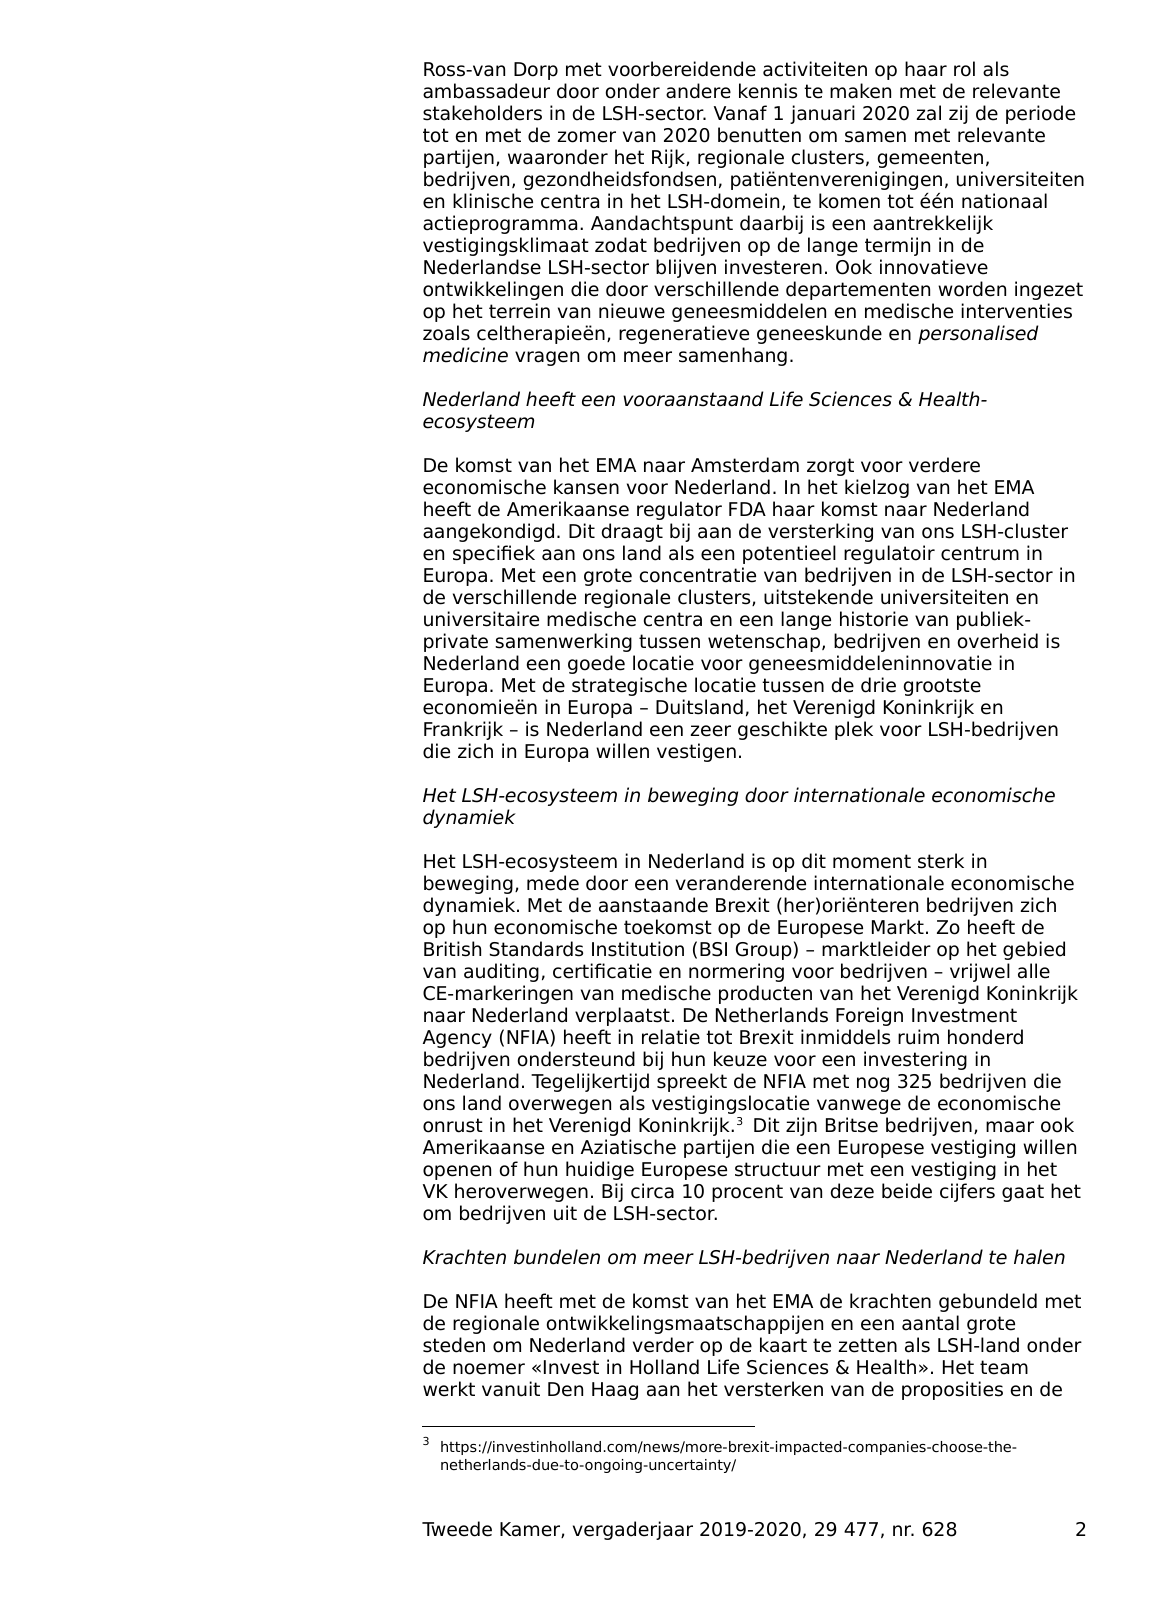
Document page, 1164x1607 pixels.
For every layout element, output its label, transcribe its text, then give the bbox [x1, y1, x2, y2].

text De komst van het EMA naar Amsterdam zorgt voor verdere economische kansen voor Nederland. In het kielzog van het EMA heeft de Amerikaanse regulator FDA haar komst naar Nederland aangekondigd. Dit draagt bij aan de versterking van ons LSH-cluster en specifiek aan ons land als een potentieel regulatoir centrum in Europa. Met een grote concentratie van bedrijven in de LSH-sector in de verschillende regionale clusters, uitstekende universiteiten en universitaire medische centra en een lange historie van publiek-private samenwerking tussen wetenschap, bedrijven en overheid is Nederland een goede locatie voor geneesmiddeleninnovatie in Europa. Met de strategische locatie tussen de drie grootste economieën in Europa – Duitsland, het Verenigd Koninkrijk en Frankrijk – is Nederland een zeer geschikte plek voor LSH-bedrijven die zich in Europa willen vestigen. [422, 455, 1087, 763]
text Ross-van Dorp met voorbereidende activiteiten op haar rol als ambassadeur door onder andere kennis te maken met de relevante stakeholders in de LSH-sector. Vanaf 1 januari 2020 zal zij de periode tot en met de zomer van 2020 benutten om samen met relevante partijen, waaronder het Rijk, regionale clusters, gemeenten, bedrijven, gezondheidsfondsen, patiëntenverenigingen, universiteiten en klinische centra in het LSH-domein, te komen tot één nationaal actieprogramma. Aandachtspunt daarbij is een aantrekkelijk vestigingsklimaat zodat bedrijven op de lange termijn in de Nederlandse LSH-sector blijven investeren. Ook innovatieve ontwikkelingen die door verschillende departementen worden ingezet op het terrein van nieuwe geneesmiddelen en medische interventies zoals celtherapieën, regeneratieve geneeskunde en personalised medicine vragen om meer samenhang. [422, 59, 1087, 367]
subtitle Nederland heeft een vooraanstaand Life Sciences & Health-ecosysteem [422, 389, 1087, 433]
text Het LSH-ecosysteem in Nederland is op dit moment sterk in beweging, mede door een veranderende internationale economische dynamiek. Met de aanstaande Brexit (her)oriënteren bedrijven zich op hun economische toekomst op de Europese Markt. Zo heeft de British Standards Institution (BSI Group) – marktleider op het gebied van auditing, certificatie en normering voor bedrijven – vrijwel alle CE-markeringen van medische producten van het Verenigd Koninkrijk naar Nederland verplaatst. De Netherlands Foreign Investment Agency (NFIA) heeft in relatie tot Brexit inmiddels ruim honderd bedrijven ondersteund bij hun keuze voor een investering in Nederland. Tegelijkertijd spreekt de NFIA met nog 325 bedrijven die ons land overwegen als vestigingslocatie vanwege de economische onrust in het Verenigd Koninkrijk. Dit zijn Britse bedrijven, maar ook Amerikaanse en Aziatische partijen die een Europese vestiging willen openen of hun huidige Europese structuur met een vestiging in het VK heroverwegen. Bij circa 10 procent van deze beide cijfers gaat het om bedrijven uit de LSH-sector. [422, 851, 1087, 1225]
text De NFIA heeft met de komst van het EMA de krachten gebundeld met de regionale ontwikkelingsmaatschappijen en een aantal grote steden om Nederland verder op de kaart te zetten als LSH-land onder de noemer «Invest in Holland Life Sciences & Health». Het team werkt vanuit Den Haag aan het versterken van de proposities en de [422, 1291, 1087, 1401]
subtitle Krachten bundelen om meer LSH-bedrijven naar Nederland te halen [422, 1247, 1087, 1269]
subtitle Het LSH-ecosysteem in beweging door internationale economische dynamiek [422, 785, 1087, 829]
text https://investinholland.com/news/more-brexit-impacted-companies-choose-the-netherlands-due-to-ongoing-uncertainty/ [422, 1435, 1087, 1474]
